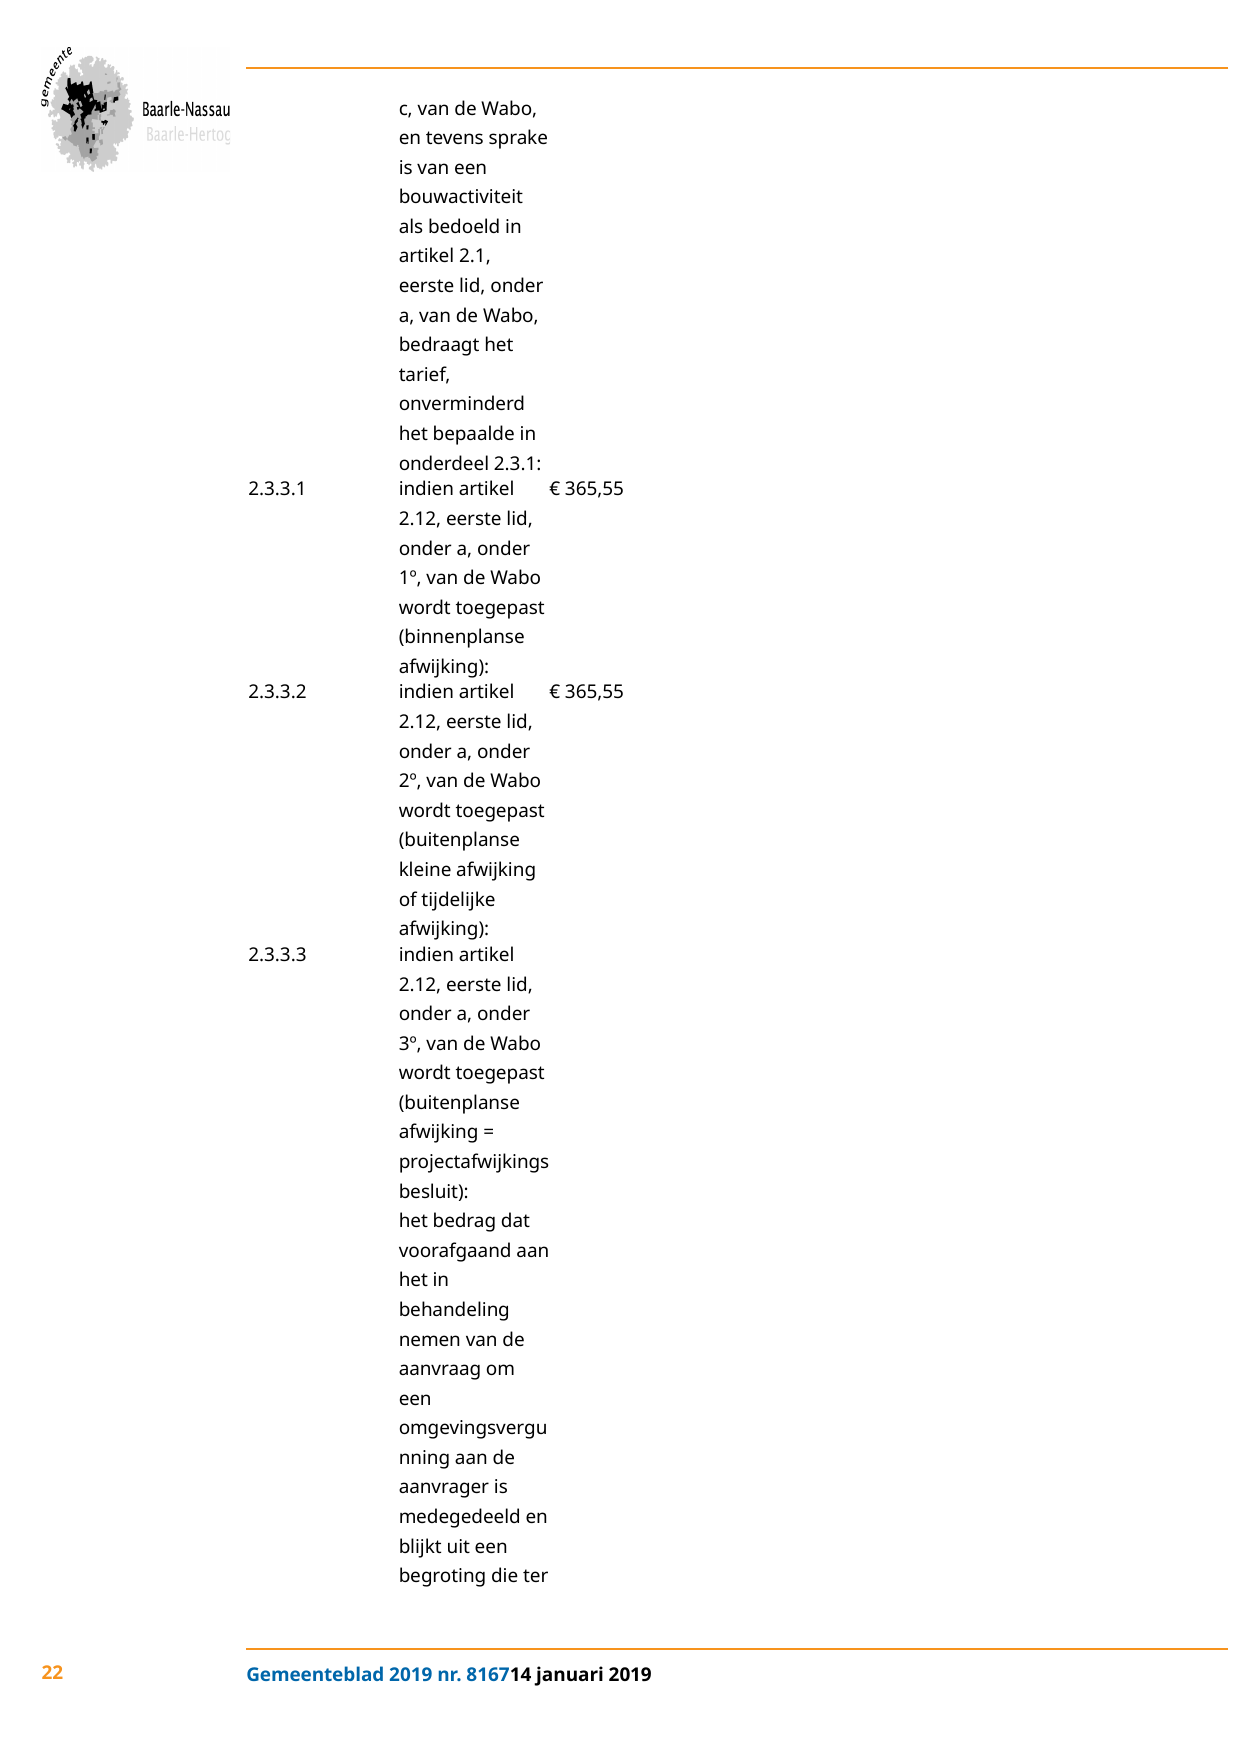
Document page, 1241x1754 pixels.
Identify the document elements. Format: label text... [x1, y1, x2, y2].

table_cell [549, 95, 700, 476]
table_cell 2.3.3.1 [248, 476, 398, 679]
table_cell c, van de Wabo, en tevens sprake is van een bouwactiviteit als bedoeld in artikel 2.1, eerste lid, onder a, van de Wabo, bedraagt het tarief, onverminderd het bepaalde in onderdeel 2.3.1: [399, 95, 549, 476]
table_cell indien artikel 2.12, eerste lid, onder a, onder 3º, van de Wabo wordt toegepast (buitenplanse afwijking = projectafwijkingsbesluit): het bedrag dat voorafgaand aan het in behandeling nemen van de aanvraag om een omgevingsvergunning aan de aanvrager is medegedeeld en blijkt uit een begroting die ter [399, 941, 549, 1588]
table_cell € 365,55 [549, 679, 700, 941]
table_cell indien artikel 2.12, eerste lid, onder a, onder 1º, van de Wabo wordt toegepast (binnenplanse afwijking): [399, 476, 549, 679]
table_cell € 365,55 [549, 476, 700, 679]
table_cell 2.3.3.3 [248, 941, 398, 1588]
table_cell indien artikel 2.12, eerste lid, onder a, onder 2º, van de Wabo wordt toegepast (buitenplanse kleine afwijking of tijdelijke afwijking): [399, 679, 549, 941]
picture [41, 47, 231, 172]
table_cell [248, 95, 398, 476]
table_cell [549, 941, 700, 1588]
table_cell 2.3.3.2 [248, 679, 398, 941]
